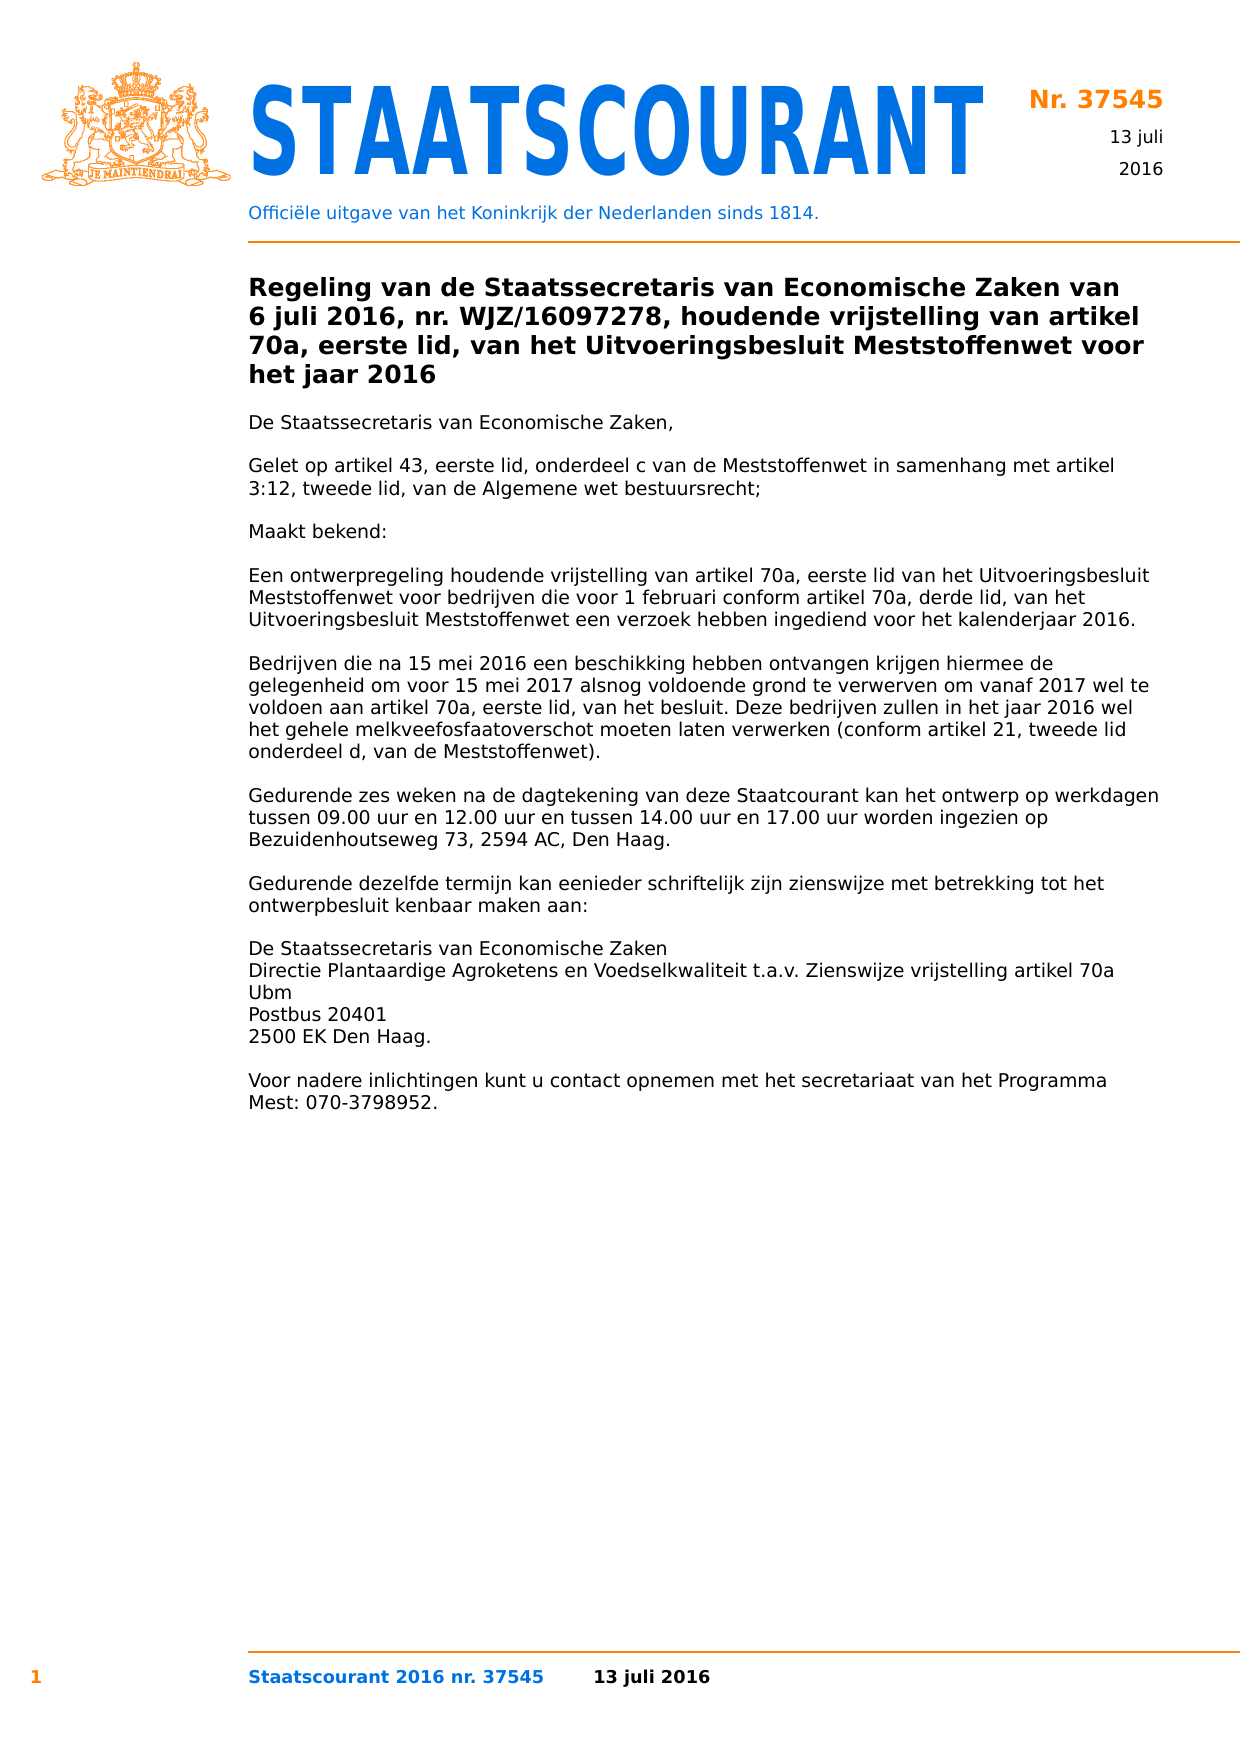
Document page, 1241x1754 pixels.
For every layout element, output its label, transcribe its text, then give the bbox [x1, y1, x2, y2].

text Voor nadere inlichtingen kunt u contact opnemen met het secretariaat van het Programma Mest: 070-3798952. [248, 1070, 1163, 1114]
picture [41, 62, 231, 186]
text 2500 EK Den Haag. [248, 1026, 1163, 1048]
text De Staatssecretaris van Economische Zaken, [248, 412, 1163, 433]
text Gedurende dezelfde termijn kan eenieder schriftelijk zijn zienswijze met betrekking tot het ontwerpbesluit kenbaar maken aan: [248, 872, 1163, 916]
text Bedrijven die na 15 mei 2016 een beschikking hebben ontvangen krijgen hiermee de gelegenheid om voor 15 mei 2017 alsnog voldoende grond te verwerven om vanaf 2017 wel te voldoen aan artikel 70a, eerste lid, van het besluit. Deze bedrijven zullen in het jaar 2016 wel het gehele melkveefosfaatoverschot moeten laten verwerken (conform artikel 21, tweede lid onderdeel d, van de Meststoffenwet). [248, 653, 1163, 763]
text Maakt bekend: [248, 521, 1163, 543]
text Gedurende zes weken na de dagtekening van deze Staatcourant kan het ontwerp op werkdagen tussen 09.00 uur en 12.00 uur en tussen 14.00 uur en 17.00 uur worden ingezien op Bezuidenhoutseweg 73, 2594 AC, Den Haag. [248, 785, 1163, 851]
table_cell Officiële uitgave van het Koninkrijk der Nederlanden sinds 1814. [248, 203, 1240, 241]
table_header STAATSCOURANT [248, 62, 998, 203]
text Directie Plantaardige Agroketens en Voedselkwaliteit t.a.v. Zienswijze vrijstelling artikel 70a Ubm [248, 960, 1163, 1004]
text Gelet op artikel 43, eerste lid, onderdeel c van de Meststoffenwet in samenhang met artikel 3:12, tweede lid, van de Algemene wet bestuursrecht; [248, 455, 1163, 499]
text Postbus 20401 [248, 1004, 1163, 1026]
table_header Nr. 37545 [998, 62, 1240, 121]
table_cell 2016 [998, 153, 1240, 203]
subtitle Regeling van de Staatssecretaris van Economische Zaken van 6 juli 2016, nr. WJZ/16097278, houdende vrijstelling van artikel 70a, eerste lid, van het Uitvoeringsbesluit Meststoffenwet voor het jaar 2016 [248, 273, 1163, 390]
text De Staatssecretaris van Economische Zaken [248, 938, 1163, 960]
table_cell 13 juli [998, 121, 1240, 153]
text Een ontwerpregeling houdende vrijstelling van artikel 70a, eerste lid van het Uitvoeringsbesluit Meststoffenwet voor bedrijven die voor 1 februari conform artikel 70a, derde lid, van het Uitvoeringsbesluit Meststoffenwet een verzoek hebben ingediend voor het kalenderjaar 2016. [248, 565, 1163, 631]
table_header [25, 62, 248, 241]
